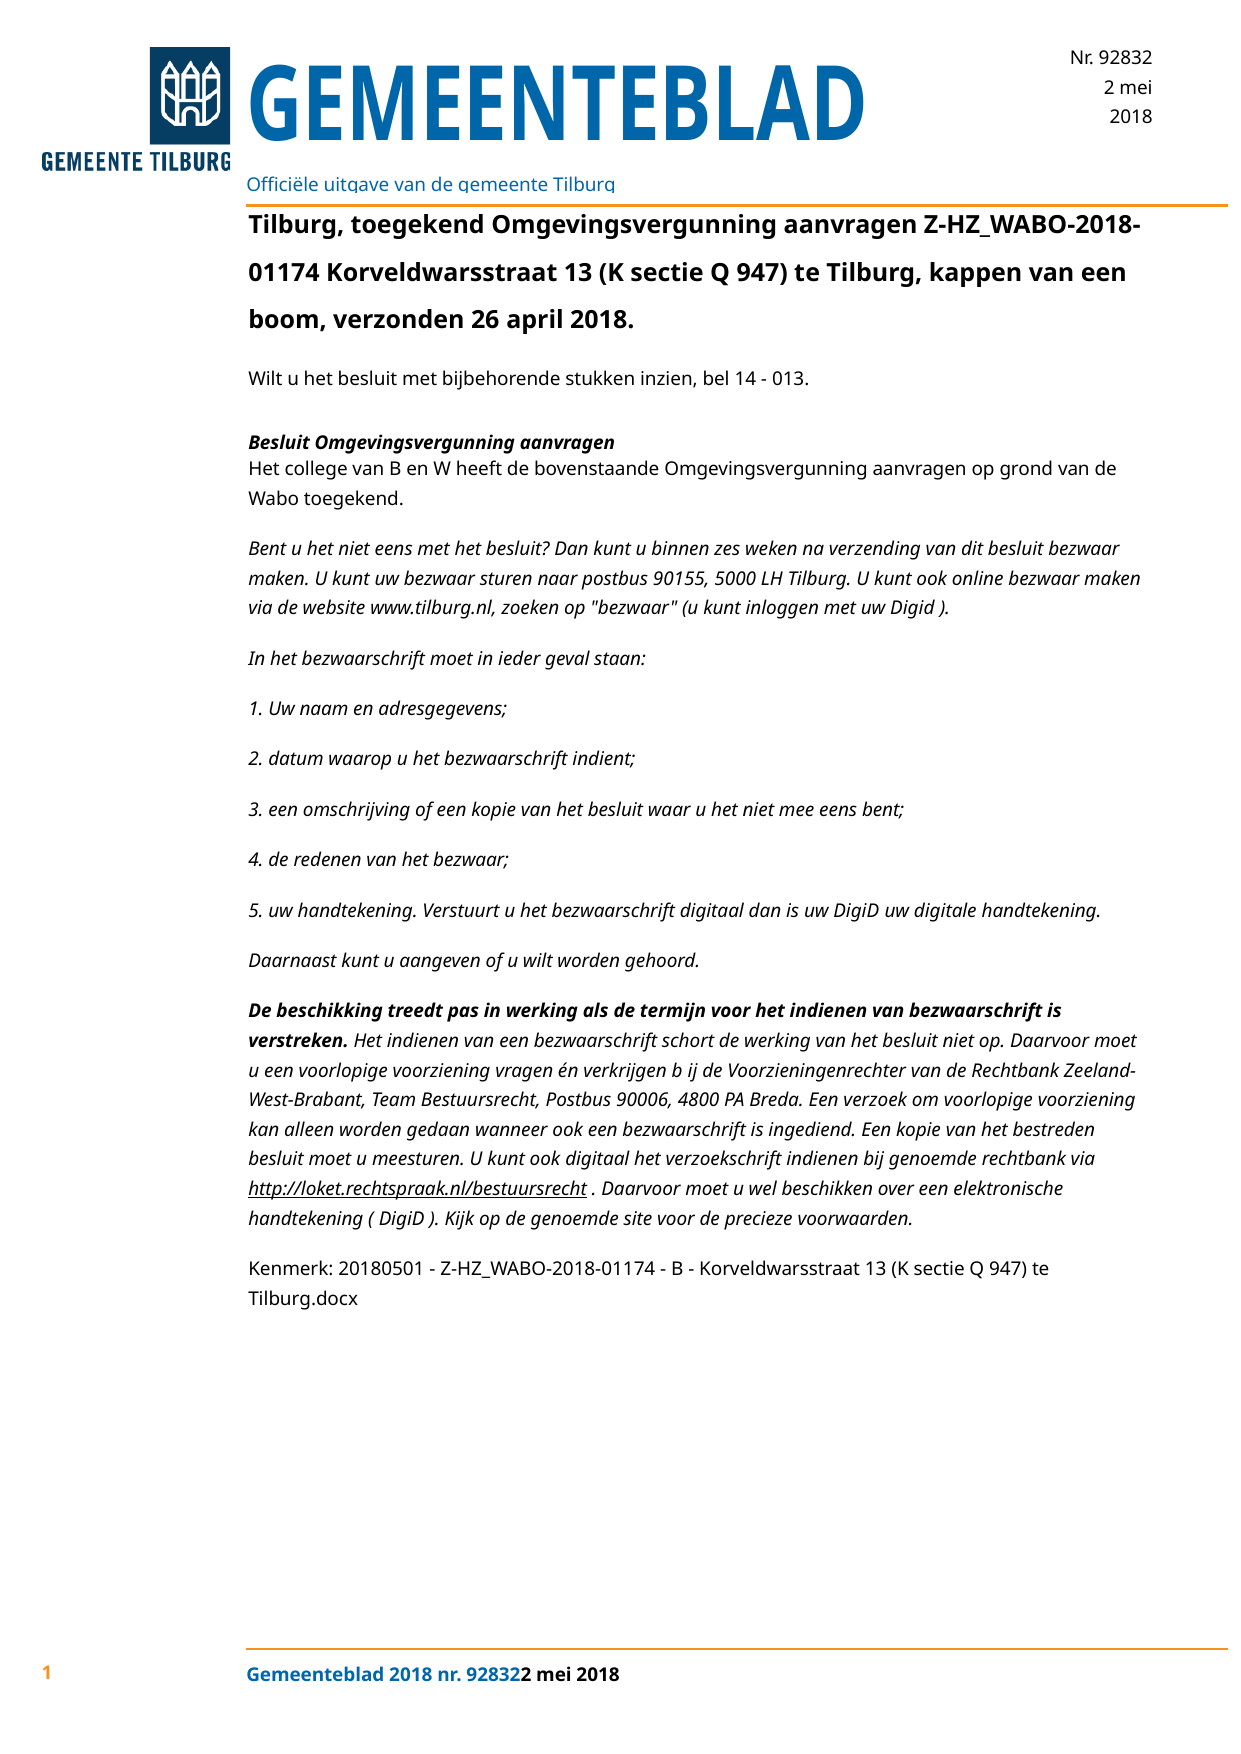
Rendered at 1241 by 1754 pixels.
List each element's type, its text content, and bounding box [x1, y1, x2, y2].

text Daarnaast kunt u aangeven of u wilt worden gehoord. [248, 947, 1152, 973]
text 4. de redenen van het bezwaar; [248, 846, 1152, 872]
text Besluit Omgevingsvergunning aanvragen [248, 429, 1152, 455]
text 2. datum waarop u het bezwaarschrift indient; [248, 746, 1152, 771]
text 1. Uw naam en adresgegevens; [248, 695, 1152, 721]
text Bent u het niet eens met het besluit? Dan kunt u binnen zes weken na verzending van dit besluit bezwaar maken. U kunt uw bezwaar sturen naar postbus 90155, 5000 LH Tilburg. U kunt ook online bezwaar maken via de website www.tilburg.nl, zoeken op "bezwaar" (u kunt inloggen met uw Digid ). [248, 535, 1152, 620]
text 3. een omschrijving of een kopie van het besluit waar u het niet mee eens bent; [248, 796, 1152, 822]
picture [41, 47, 231, 172]
text 5. uw handtekening. Verstuurt u het bezwaarschrift digitaal dan is uw DigiD uw digitale handtekening. [248, 897, 1152, 923]
text Tilburg, toegekend Omgevingsvergunning aanvragen Z-HZ_WABO-2018-01174 Korveldwarsstraat 13 (K sectie Q 947) te Tilburg, kappen van een boom, verzonden 26 april 2018. [248, 207, 1152, 336]
text Kenmerk: 20180501 - Z-HZ_WABO-2018-01174 - B - Korveldwarsstraat 13 (K sectie Q 947) te Tilburg.docx [248, 1255, 1152, 1311]
text Het college van B en W heeft de bovenstaande Omgevingsvergunning aanvragen op grond van de Wabo toegekend. [248, 455, 1152, 511]
text Wilt u het besluit met bijbehorende stukken inzien, bel 14 - 013. [248, 366, 1152, 391]
text In het bezwaarschrift moet in ieder geval staan: [248, 645, 1152, 671]
text De beschikking treedt pas in werking als de termijn voor het indienen van bezwaarschrift is verstreken. Het indienen van een bezwaarschrift schort de werking van het besluit niet op. Daarvoor moet u een voorlopige voorziening vragen én verkrijgen b ij de Voorzieningenrechter van de Rechtbank Zeeland-West-Brabant, Team Bestuursrecht, Postbus 90006, 4800 PA Breda. Een verzoek om voorlopige voorziening kan alleen worden gedaan wanneer ook een bezwaarschrift is ingediend. Een kopie van het bestreden besluit moet u meesturen. U kunt ook digitaal het verzoekschrift indienen bij genoemde rechtbank via http://loket.rechtspraak.nl/bestuursrecht . Daarvoor moet u wel beschikken over een elektronische handtekening ( DigiD ). Kijk op de genoemde site voor de precieze voorwaarden. [248, 998, 1152, 1231]
